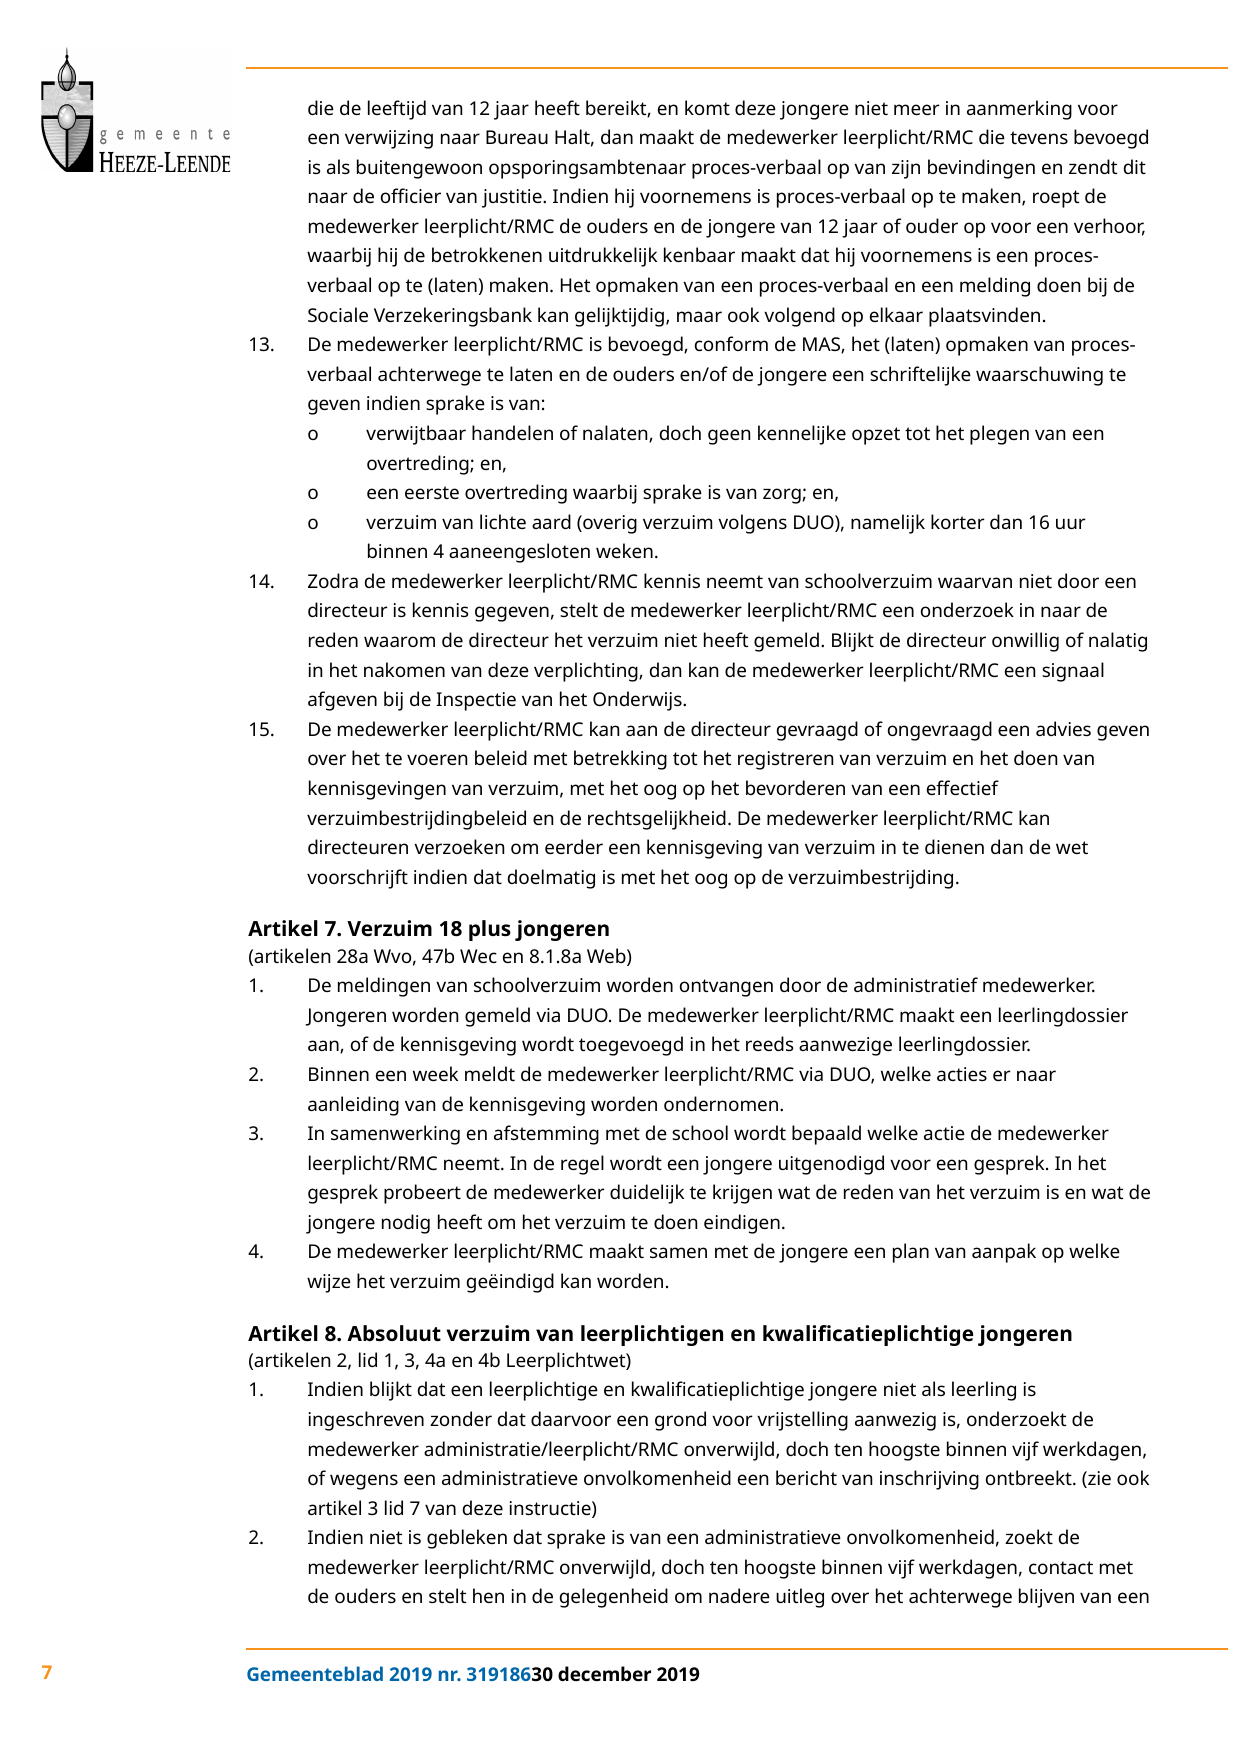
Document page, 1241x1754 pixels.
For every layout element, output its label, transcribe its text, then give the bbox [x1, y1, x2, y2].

text Artikel 8. Absoluut verzuim van leerplichtigen en kwalificatieplichtige jongeren [248, 1319, 1152, 1347]
list De medewerker leerplicht/RMC maakt samen met de jongere een plan van aanpak op welke wijze het verzuim geëindigd kan worden. [248, 1239, 1152, 1294]
list Binnen een week meldt de medewerker leerplicht/RMC via DUO, welke acties er naar aanleiding van de kennisgeving worden ondernomen. [248, 1061, 1152, 1116]
list Zodra de medewerker leerplicht/RMC kennis neemt van schoolverzuim waarvan niet door een directeur is kennis gegeven, stelt de medewerker leerplicht/RMC een onderzoek in naar de reden waarom de directeur het verzuim niet heeft gemeld. Blijkt de directeur onwillig of nalatig in het nakomen van deze verplichting, dan kan de medewerker leerplicht/RMC een signaal afgeven bij de Inspectie van het Onderwijs. [248, 568, 1152, 712]
list Indien blijkt dat een leerplichtige en kwalificatieplichtige jongere niet als leerling is ingeschreven zonder dat daarvoor een grond voor vrijstelling aanwezig is, onderzoekt de medewerker administratie/leerplicht/RMC onverwijld, doch ten hoogste binnen vijf werkdagen, of wegens een administratieve onvolkomenheid een bericht van inschrijving ontbreekt. (zie ook artikel 3 lid 7 van deze instructie) [248, 1377, 1152, 1521]
list verzuim van lichte aard (overig verzuim volgens DUO), namelijk korter dan 16 uur binnen 4 aaneengesloten weken. [307, 509, 1152, 564]
list een eerste overtreding waarbij sprake is van zorg; en, [307, 479, 1152, 505]
text Artikel 7. Verzuim 18 plus jongeren [248, 914, 1152, 943]
list verwijtbaar handelen of nalaten, doch geen kennelijke opzet tot het plegen van een overtreding; en, [307, 420, 1152, 476]
list Indien niet is gebleken dat sprake is van een administratieve onvolkomenheid, zoekt de medewerker leerplicht/RMC onverwijld, doch ten hoogste binnen vijf werkdagen, contact met de ouders en stelt hen in de gelegenheid om nadere uitleg over het achterwege blijven van een [248, 1524, 1152, 1609]
list De medewerker leerplicht/RMC is bevoegd, conform de MAS, het (laten) opmaken van proces-verbaal achterwege te laten en de ouders en/of de jongere een schriftelijke waarschuwing te geven indien sprake is van: [248, 331, 1152, 416]
list In samenwerking en afstemming met de school wordt bepaald welke actie de medewerker leerplicht/RMC neemt. In de regel wordt een jongere uitgenodigd voor een gesprek. In het gesprek probeert de medewerker duidelijk te krijgen wat de reden van het verzuim is en wat de jongere nodig heeft om het verzuim te doen eindigen. [248, 1120, 1152, 1235]
picture [41, 47, 231, 172]
list De medewerker leerplicht/RMC kan aan de directeur gevraagd of ongevraagd een advies geven over het te voeren beleid met betrekking tot het registreren van verzuim en het doen van kennisgevingen van verzuim, met het oog op het bevorderen van een effectief verzuimbestrijdingbeleid en de rechtsgelijkheid. De medewerker leerplicht/RMC kan directeuren verzoeken om eerder een kennisgeving van verzuim in te dienen dan de wet voorschrijft indien dat doelmatig is met het oog op de verzuimbestrijding. [248, 716, 1152, 890]
list De meldingen van schoolverzuim worden ontvangen door de administratief medewerker. Jongeren worden gemeld via DUO. De medewerker leerplicht/RMC maakt een leerlingdossier aan, of de kennisgeving wordt toegevoegd in het reeds aanwezige leerlingdossier. [248, 972, 1152, 1057]
text (artikelen 28a Wvo, 47b Wec en 8.1.8a Web) [248, 943, 1152, 968]
text (artikelen 2, lid 1, 3, 4a en 4b Leerplichtwet) [248, 1347, 1152, 1373]
list die de leeftijd van 12 jaar heeft bereikt, en komt deze jongere niet meer in aanmerking voor een verwijzing naar Bureau Halt, dan maakt de medewerker leerplicht/RMC die tevens bevoegd is als buitengewoon opsporingsambtenaar proces-verbaal op van zijn bevindingen en zendt dit naar de officier van justitie. Indien hij voornemens is proces-verbaal op te maken, roept de medewerker leerplicht/RMC de ouders en de jongere van 12 jaar of ouder op voor een verhoor, waarbij hij de betrokkenen uitdrukkelijk kenbaar maakt dat hij voornemens is een proces-verbaal op te (laten) maken. Het opmaken van een proces-verbaal en een melding doen bij de Sociale Verzekeringsbank kan gelijktijdig, maar ook volgend op elkaar plaatsvinden. [248, 95, 1152, 328]
